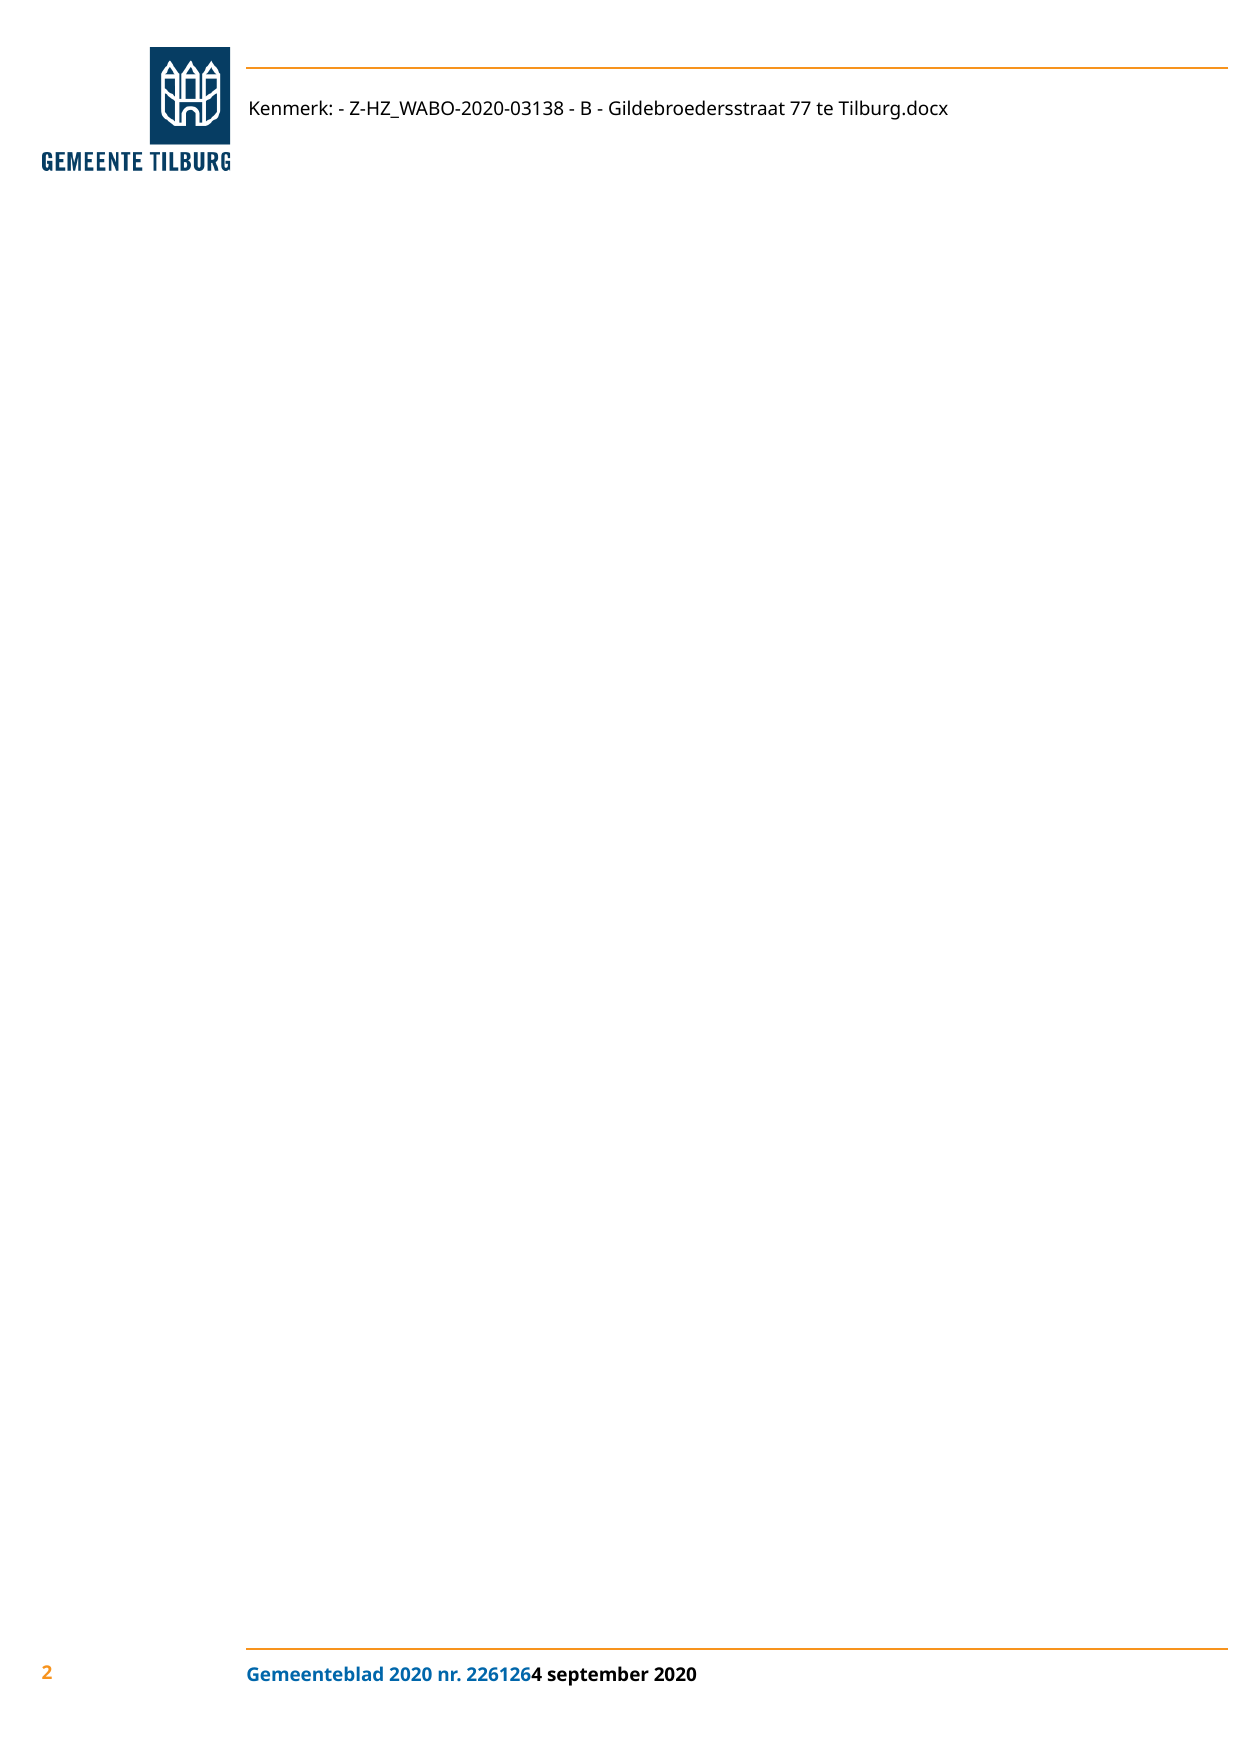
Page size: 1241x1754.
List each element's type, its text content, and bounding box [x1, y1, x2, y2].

picture [41, 47, 231, 172]
text Kenmerk: - Z-HZ_WABO-2020-03138 - B - Gildebroedersstraat 77 te Tilburg.docx [248, 95, 1152, 121]
